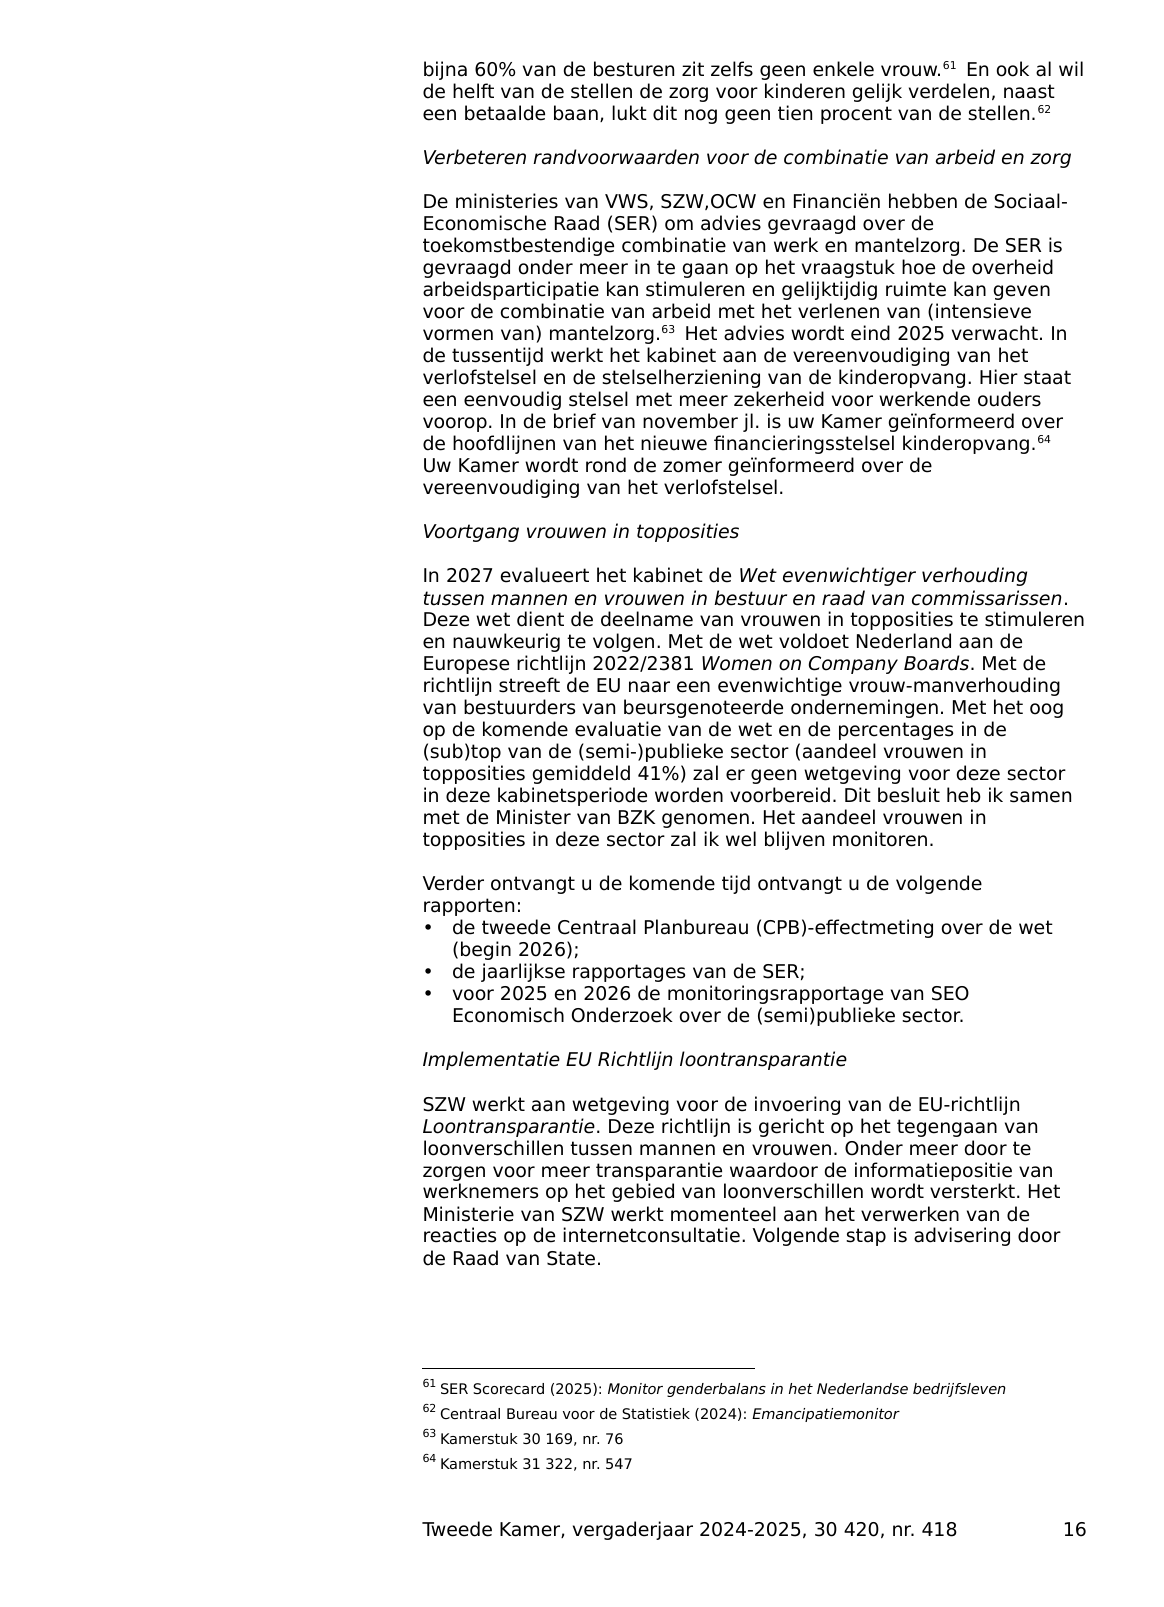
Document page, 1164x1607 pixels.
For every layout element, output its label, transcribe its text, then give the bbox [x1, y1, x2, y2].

text Kamerstuk 31 322, nr. 547 [422, 1452, 1087, 1474]
text • de tweede Centraal Planbureau (CPB)-effectmeting over de wet (begin 2026); [422, 917, 1087, 961]
subtitle Voortgang vrouwen in topposities [422, 521, 1087, 543]
text SER Scorecard (2025): Monitor genderbalans in het Nederlandse bedrijfsleven [422, 1377, 1087, 1399]
text • de jaarlijkse rapportages van de SER; [422, 961, 1087, 983]
text SZW werkt aan wetgeving voor de invoering van de EU-richtlijn Loontransparantie. Deze richtlijn is gericht op het tegengaan van loonverschillen tussen mannen en vrouwen. Onder meer door te zorgen voor meer transparantie waardoor de informatiepositie van werknemers op het gebied van loonverschillen wordt versterkt. Het Ministerie van SZW werkt momenteel aan het verwerken van de reacties op de internetconsultatie. Volgende stap is advisering door de Raad van State. [422, 1093, 1087, 1269]
text Kamerstuk 30 169, nr. 76 [422, 1427, 1087, 1449]
text bijna 60% van de besturen zit zelfs geen enkele vrouw. En ook al wil de helft van de stellen de zorg voor kinderen gelijk verdelen, naast een betaalde baan, lukt dit nog geen tien procent van de stellen. [422, 59, 1087, 125]
text Centraal Bureau voor de Statistiek (2024): Emancipatiemonitor [422, 1402, 1087, 1424]
text In 2027 evalueert het kabinet de Wet evenwichtiger verhouding tussen mannen en vrouwen in bestuur en raad van commissarissen. Deze wet dient de deelname van vrouwen in topposities te stimuleren en nauwkeurig te volgen. Met de wet voldoet Nederland aan de Europese richtlijn 2022/2381 Women on Company Boards. Met de richtlijn streeft de EU naar een evenwichtige vrouw-manverhouding van bestuurders van beursgenoteerde ondernemingen. Met het oog op de komende evaluatie van de wet en de percentages in de (sub)top van de (semi-)publieke sector (aandeel vrouwen in topposities gemiddeld 41%) zal er geen wetgeving voor deze sector in deze kabinetsperiode worden voorbereid. Dit besluit heb ik samen met de Minister van BZK genomen. Het aandeel vrouwen in topposities in deze sector zal ik wel blijven monitoren. [422, 565, 1087, 851]
text • voor 2025 en 2026 de monitoringsrapportage van SEO Economisch Onderzoek over de (semi)publieke sector. [422, 983, 1087, 1027]
text Verder ontvangt u de komende tijd ontvangt u de volgende rapporten: [422, 873, 1087, 917]
subtitle Verbeteren randvoorwaarden voor de combinatie van arbeid en zorg [422, 147, 1087, 169]
subtitle Implementatie EU Richtlijn loontransparantie [422, 1049, 1087, 1071]
text De ministeries van VWS, SZW,OCW en Financiën hebben de Sociaal-Economische Raad (SER) om advies gevraagd over de toekomstbestendige combinatie van werk en mantelzorg. De SER is gevraagd onder meer in te gaan op het vraagstuk hoe de overheid arbeidsparticipatie kan stimuleren en gelijktijdig ruimte kan geven voor de combinatie van arbeid met het verlenen van (intensieve vormen van) mantelzorg. Het advies wordt eind 2025 verwacht. In de tussentijd werkt het kabinet aan de vereenvoudiging van het verlofstelsel en de stelselherziening van de kinderopvang. Hier staat een eenvoudig stelsel met meer zekerheid voor werkende ouders voorop. In de brief van november jl. is uw Kamer geïnformeerd over de hoofdlijnen van het nieuwe financieringsstelsel kinderopvang. Uw Kamer wordt rond de zomer geïnformeerd over de vereenvoudiging van het verlofstelsel. [422, 191, 1087, 499]
